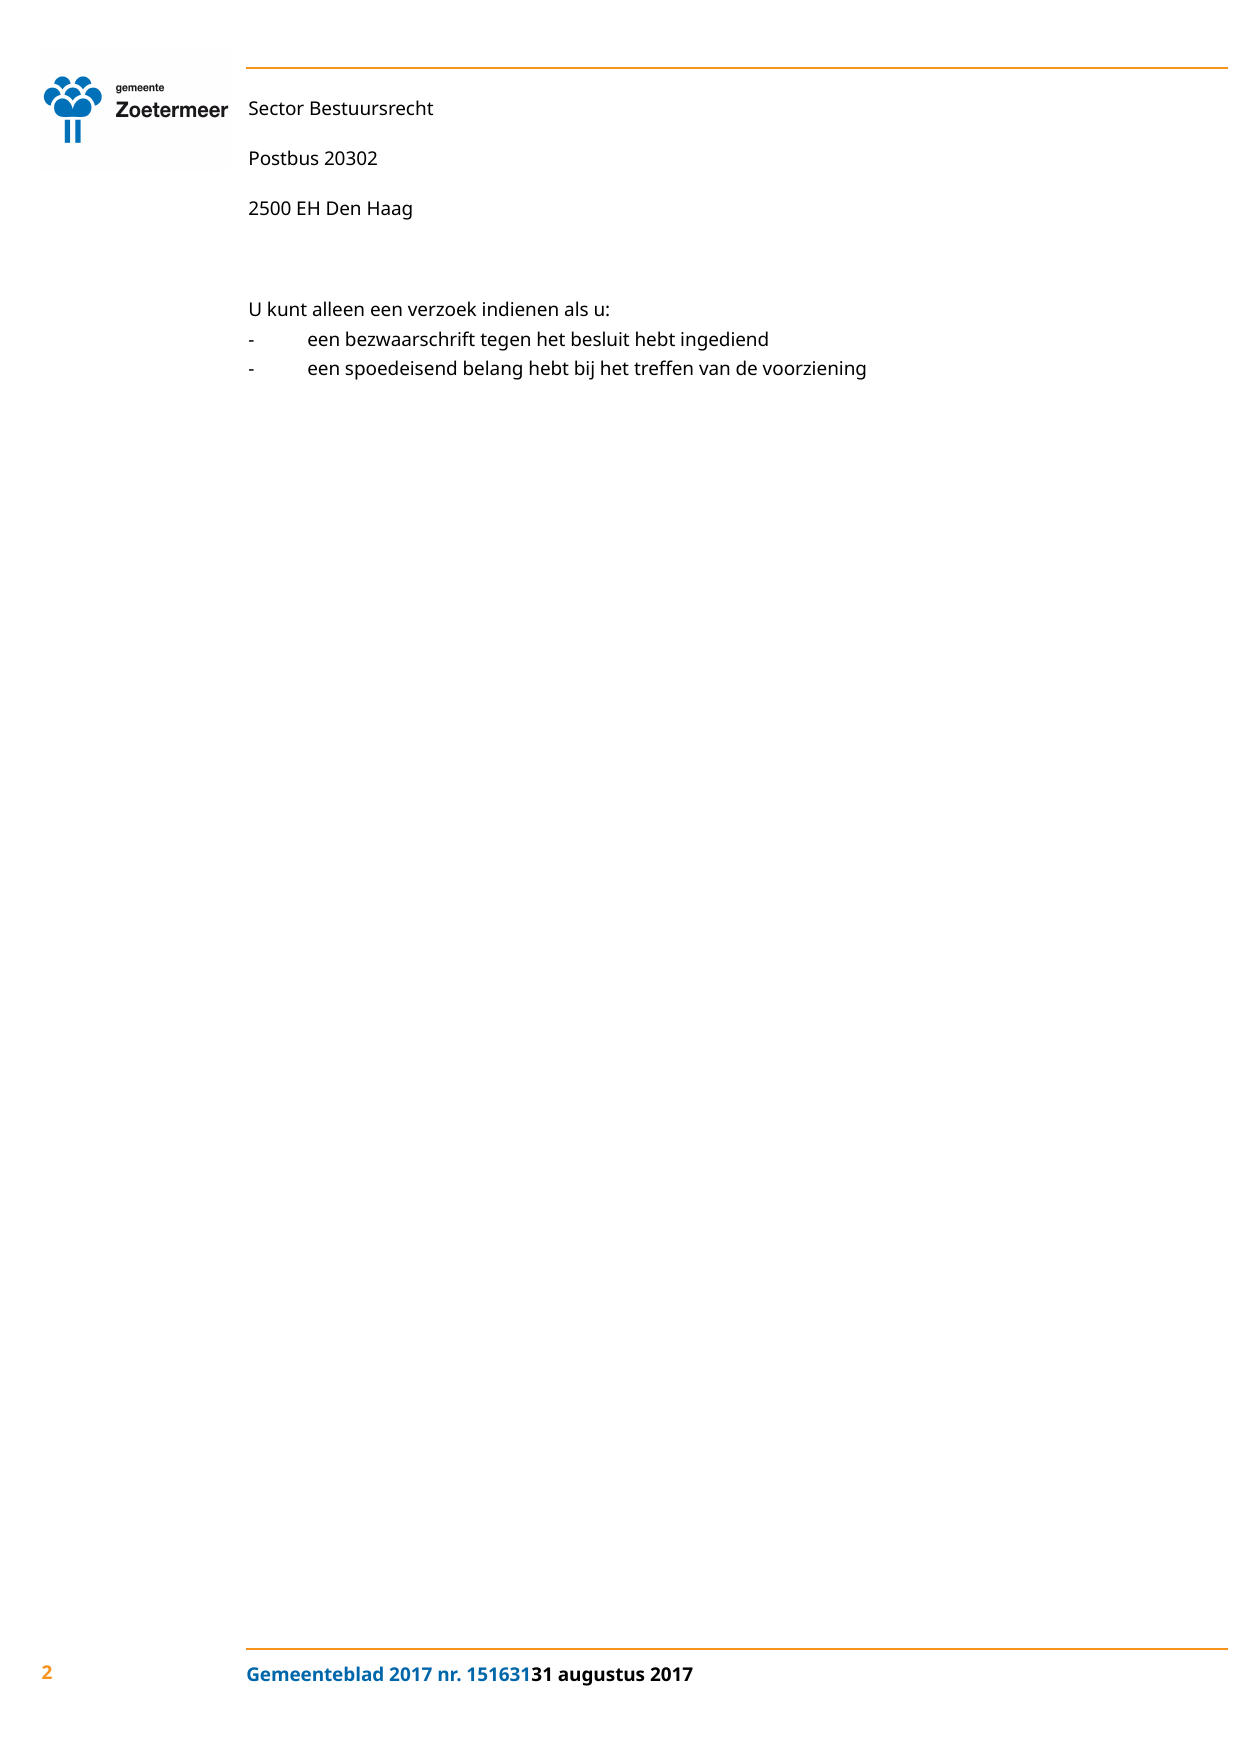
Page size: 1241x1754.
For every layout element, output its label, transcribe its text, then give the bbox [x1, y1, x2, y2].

text U kunt alleen een verzoek indienen als u: [248, 296, 1152, 322]
text Postbus 20302 [248, 145, 1152, 171]
text Sector Bestuursrecht [248, 95, 1152, 121]
list een spoedeisend belang hebt bij het treffen van de voorziening [248, 356, 1152, 381]
list een bezwaarschrift tegen het besluit hebt ingediend [248, 326, 1152, 352]
text 2500 EH Den Haag [248, 196, 1152, 221]
picture [41, 47, 231, 172]
